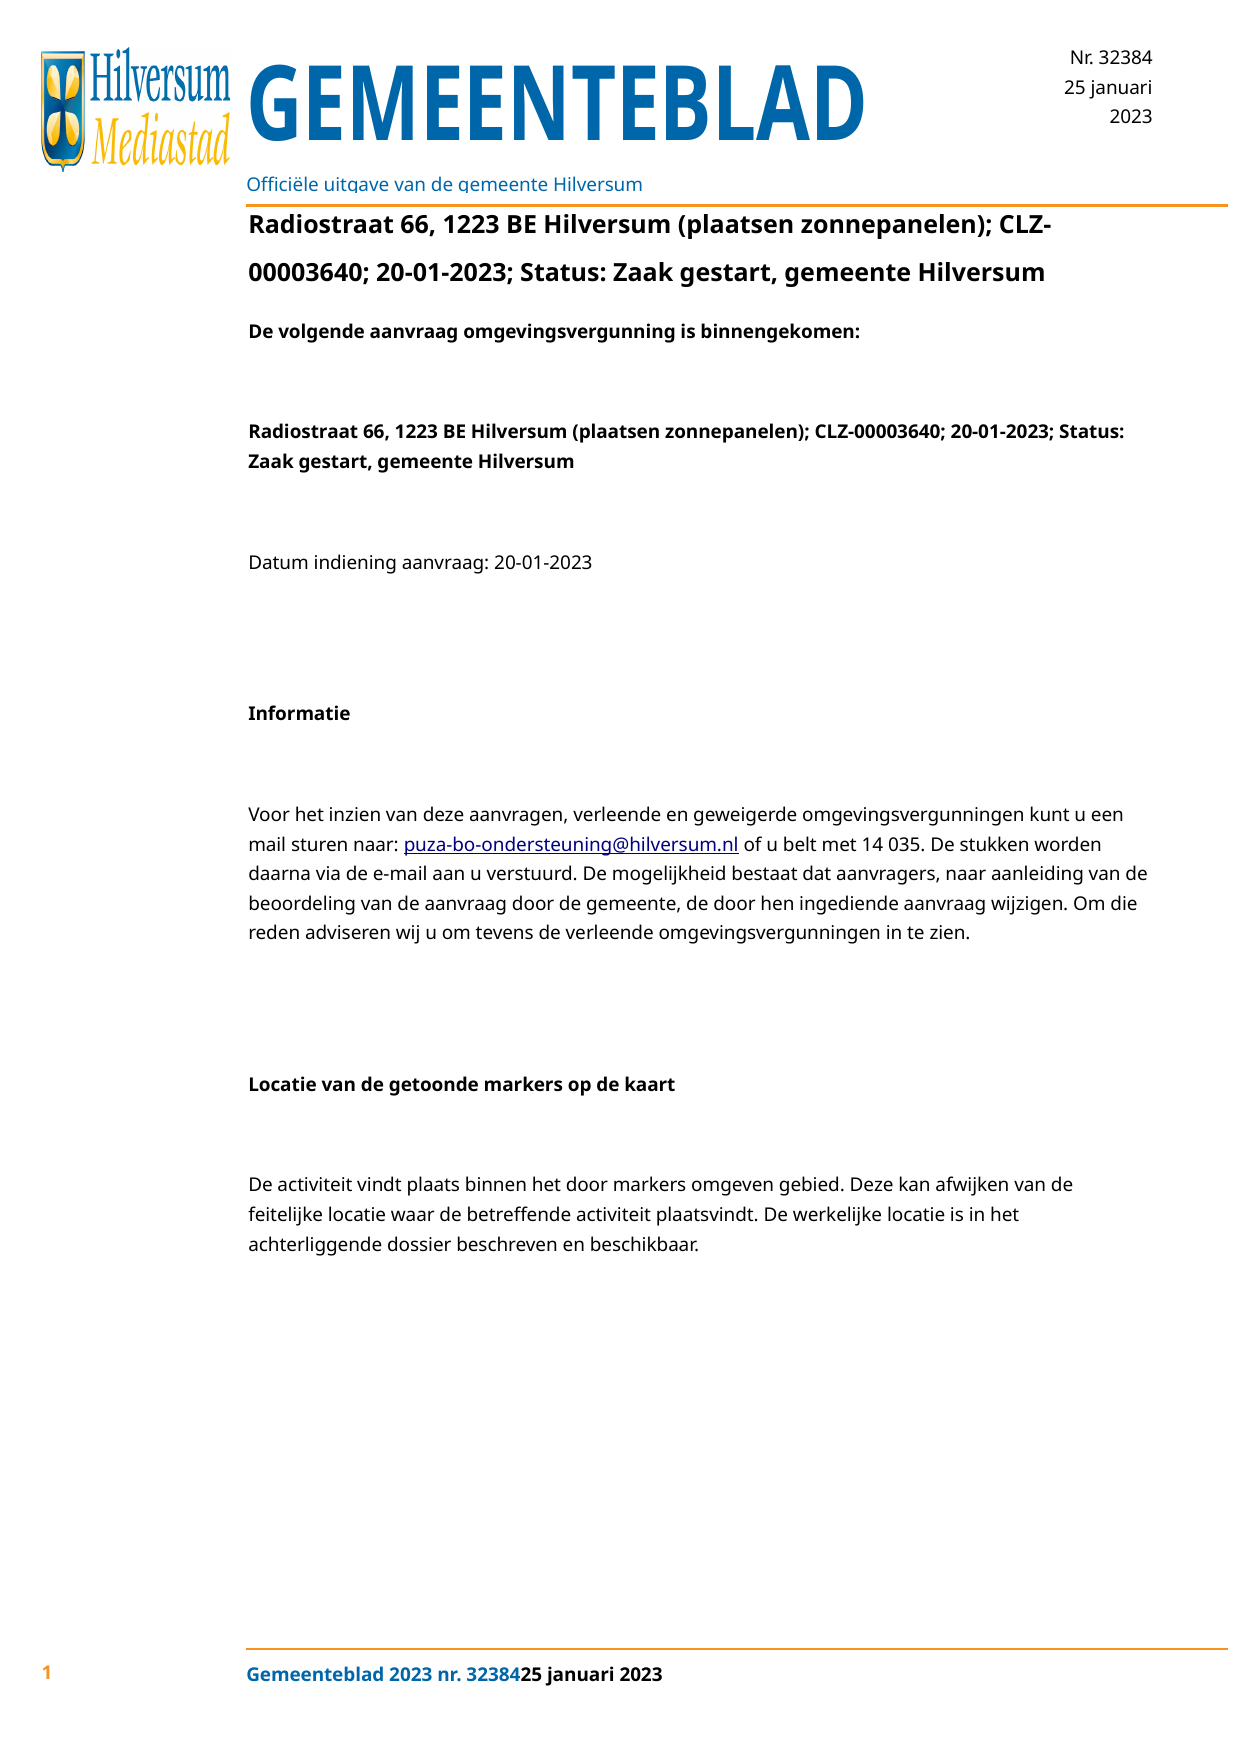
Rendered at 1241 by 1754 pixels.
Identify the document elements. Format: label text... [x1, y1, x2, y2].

text De activiteit vindt plaats binnen het door markers omgeven gebied. Deze kan afwijken van de feitelijke locatie waar de betreffende activiteit plaatsvindt. De werkelijke locatie is in het achterliggende dossier beschreven en beschikbaar. [248, 1172, 1152, 1257]
text Datum indiening aanvraag: 20-01-2023 [248, 549, 1152, 575]
text Radiostraat 66, 1223 BE Hilversum (plaatsen zonnepanelen); CLZ-00003640; 20-01-2023; Status: Zaak gestart, gemeente Hilversum [248, 419, 1152, 474]
text Informatie [248, 700, 1152, 726]
text Locatie van de getoonde markers op de kaart [248, 1071, 1152, 1097]
text Voor het inzien van deze aanvragen, verleende en geweigerde omgevingsvergunningen kunt u een mail sturen naar: puza-bo-ondersteuning@hilversum.nl of u belt met 14 035. De stukken worden daarna via de e-mail aan u verstuurd. De mogelijkheid bestaat dat aanvragers, naar aanleiding van de beoordeling van de aanvraag door de gemeente, de door hen ingediende aanvraag wijzigen. Om die reden adviseren wij u om tevens de verleende omgevingsvergunningen in te zien. [248, 801, 1152, 945]
picture [41, 47, 231, 172]
text Radiostraat 66, 1223 BE Hilversum (plaatsen zonnepanelen); CLZ-00003640; 20-01-2023; Status: Zaak gestart, gemeente Hilversum [248, 207, 1152, 288]
text De volgende aanvraag omgevingsvergunning is binnengekomen: [248, 318, 1152, 344]
